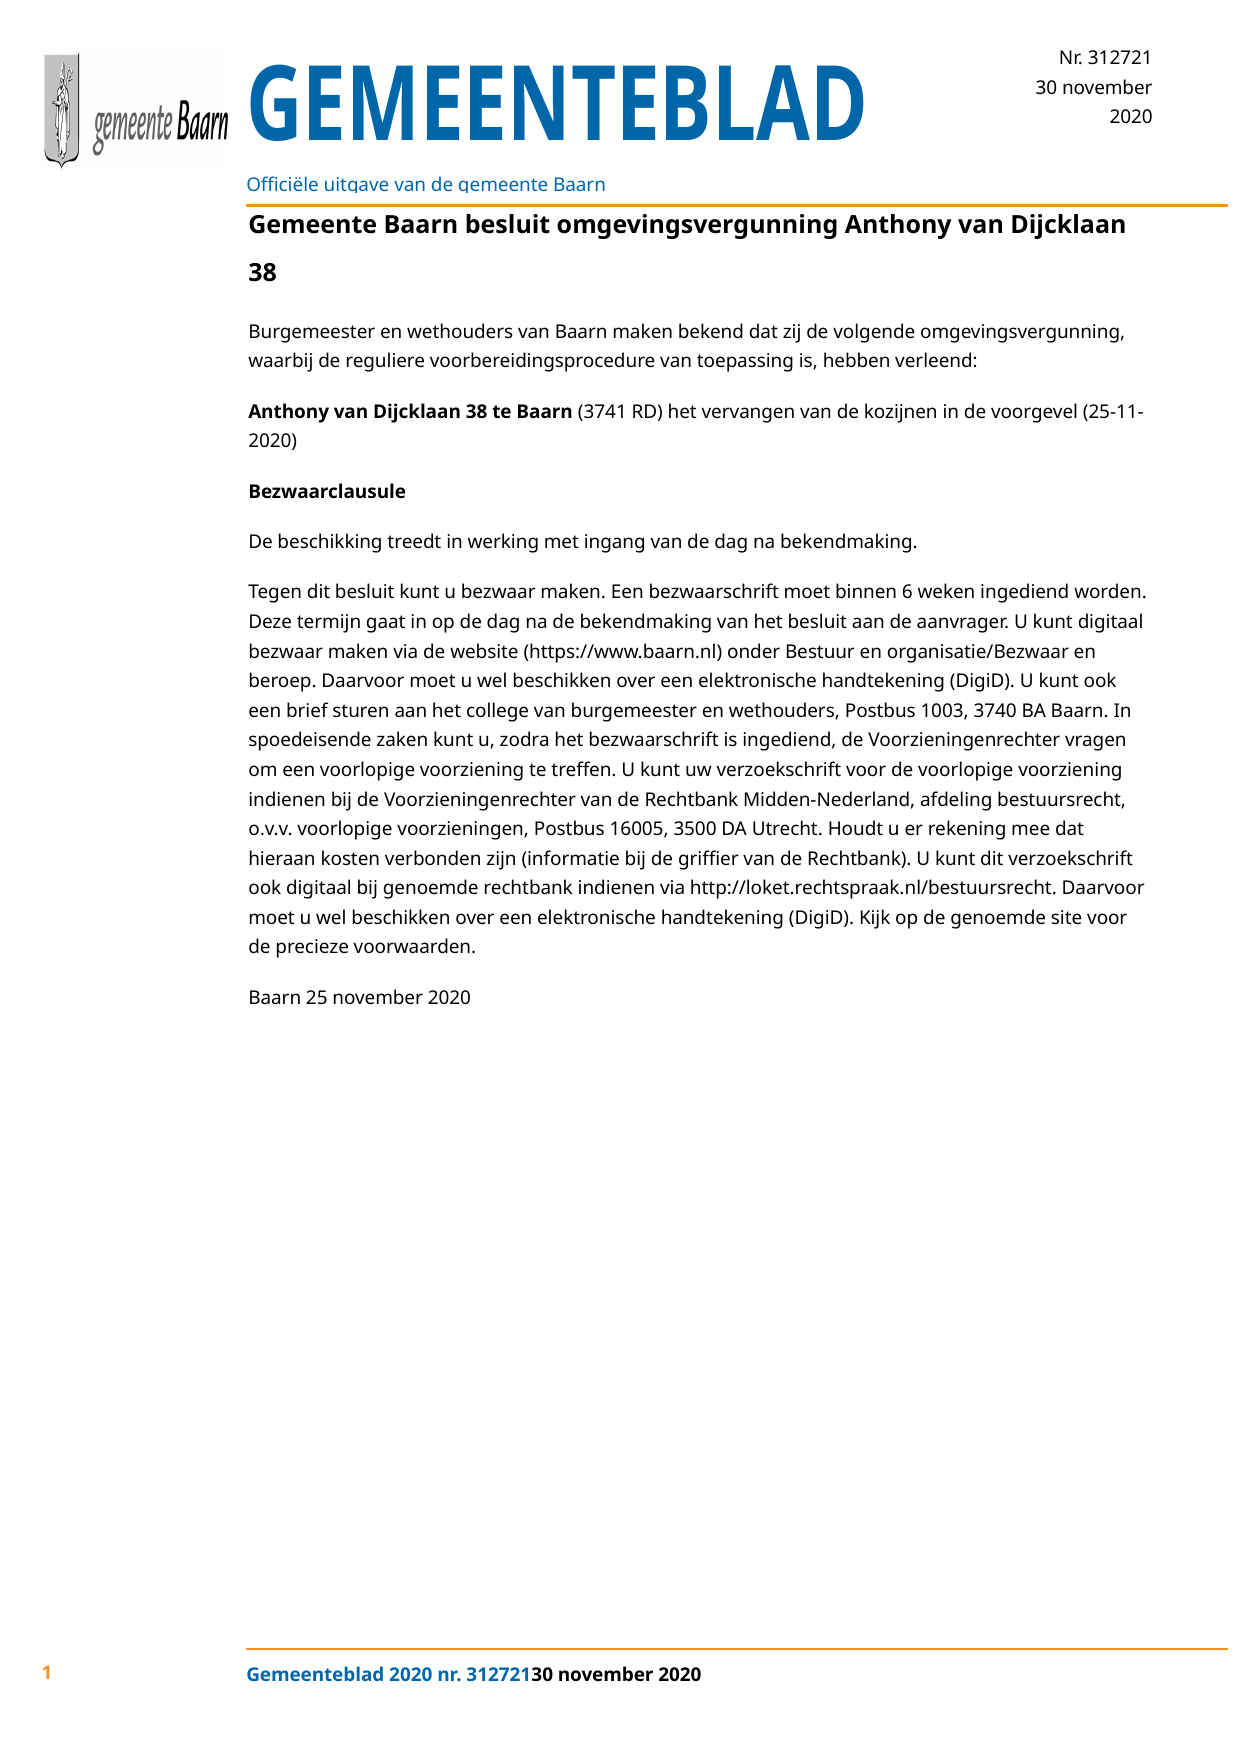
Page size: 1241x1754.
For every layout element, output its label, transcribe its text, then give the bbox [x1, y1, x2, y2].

text Burgemeester en wethouders van Baarn maken bekend dat zij de volgende omgevingsvergunning, waarbij de reguliere voorbereidingsprocedure van toepassing is, hebben verleend: [248, 318, 1152, 373]
picture [41, 47, 231, 172]
text Bezwaarclausule [248, 478, 1152, 504]
text Anthony van Dijcklaan 38 te Baarn (3741 RD) het vervangen van de kozijnen in de voorgevel (25-11-2020) [248, 398, 1152, 453]
text Baarn 25 november 2020 [248, 984, 1152, 1010]
text Tegen dit besluit kunt u bezwaar maken. Een bezwaarschrift moet binnen 6 weken ingediend worden. Deze termijn gaat in op de dag na de bekendmaking van het besluit aan de aanvrager. U kunt digitaal bezwaar maken via de website (https://www.baarn.nl) onder Bestuur en organisatie/Bezwaar en beroep. Daarvoor moet u wel beschikken over een elektronische handtekening (DigiD). U kunt ook een brief sturen aan het college van burgemeester en wethouders, Postbus 1003, 3740 BA Baarn. In spoedeisende zaken kunt u, zodra het bezwaarschrift is ingediend, de Voorzieningenrechter vragen om een voorlopige voorziening te treffen. U kunt uw verzoekschrift voor de voorlopige voorziening indienen bij de Voorzieningenrechter van de Rechtbank Midden-Nederland, afdeling bestuursrecht, o.v.v. voorlopige voorzieningen, Postbus 16005, 3500 DA Utrecht. Houdt u er rekening mee dat hieraan kosten verbonden zijn (informatie bij de griffier van de Rechtbank). U kunt dit verzoekschrift ook digitaal bij genoemde rechtbank indienen via http://loket.rechtspraak.nl/bestuursrecht. Daarvoor moet u wel beschikken over een elektronische handtekening (DigiD). Kijk op de genoemde site voor de precieze voorwaarden. [248, 579, 1152, 959]
text Gemeente Baarn besluit omgevingsvergunning Anthony van Dijcklaan 38 [248, 207, 1152, 288]
text De beschikking treedt in werking met ingang van de dag na bekendmaking. [248, 528, 1152, 554]
